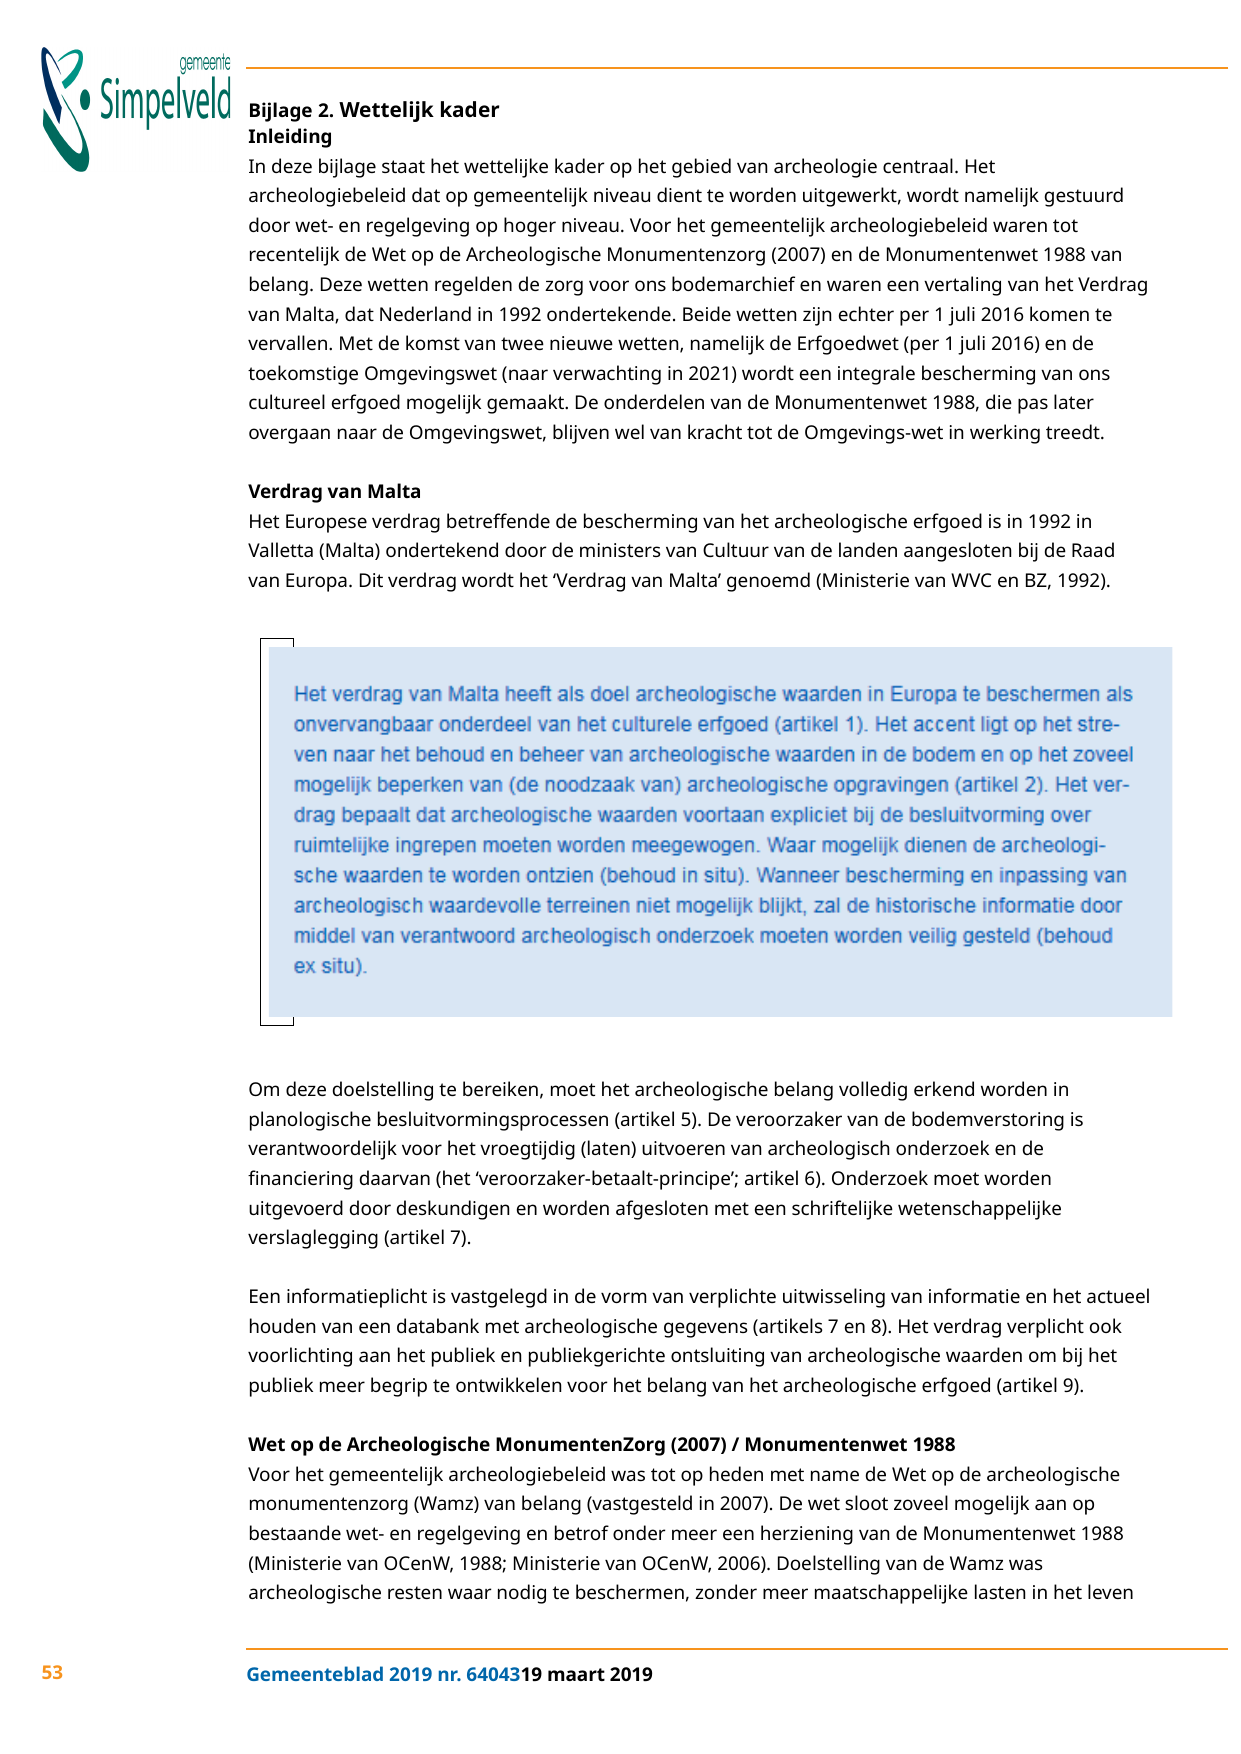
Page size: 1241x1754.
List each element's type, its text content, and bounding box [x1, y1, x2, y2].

text Verdrag van Malta [248, 478, 1152, 504]
text Bijlage 2. Wettelijk kader [248, 95, 1152, 123]
text Voor het gemeentelijk archeologiebeleid was tot op heden met name de Wet op de archeologische monumentenzorg (Wamz) van belang (vastgesteld in 2007). De wet sloot zoveel mogelijk aan op bestaande wet- en regelgeving en betrof onder meer een herziening van de Monumentenwet 1988 (Ministerie van OCenW, 1988; Ministerie van OCenW, 2006). Doelstelling van de Wamz was archeologische resten waar nodig te beschermen, zonder meer maatschappelijke lasten in het leven [248, 1461, 1152, 1605]
text In deze bijlage staat het wettelijke kader op het gebied van archeologie centraal. Het archeologiebeleid dat op gemeentelijk niveau dient te worden uitgewerkt, wordt namelijk gestuurd door wet- en regelgeving op hoger niveau. Voor het gemeentelijk archeologiebeleid waren tot recentelijk de Wet op de Archeologische Monumentenzorg (2007) en de Monumentenwet 1988 van belang. Deze wetten regelden de zorg voor ons bodemarchief en waren een vertaling van het Verdrag van Malta, dat Nederland in 1992 ondertekende. Beide wetten zijn echter per 1 juli 2016 komen te vervallen. Met de komst van twee nieuwe wetten, namelijk de Erfgoedwet (per 1 juli 2016) en de toekomstige Omgevingswet (naar verwachting in 2021) wordt een integrale bescherming van ons cultureel erfgoed mogelijk gemaakt. De onderdelen van de Monumentenwet 1988, die pas later overgaan naar de Omgevingswet, blijven wel van kracht tot de Omgevings-wet in werking treedt. [248, 153, 1152, 445]
picture [268, 647, 1173, 1017]
text Het Europese verdrag betreffende de bescherming van het archeologische erfgoed is in 1992 in Valletta (Malta) ondertekend door de ministers van Cultuur van de landen aangesloten bij de Raad van Europa. Dit verdrag wordt het ‘Verdrag van Malta’ genoemd (Ministerie van WVC en BZ, 1992). [248, 508, 1152, 593]
text Een informatieplicht is vastgelegd in de vorm van verplichte uitwisseling van informatie en het actueel houden van een databank met archeologische gegevens (artikels 7 en 8). Het verdrag verplicht ook voorlichting aan het publiek en publiekgerichte ontsluiting van archeologische waarden om bij het publiek meer begrip te ontwikkelen voor het belang van het archeologische erfgoed (artikel 9). [248, 1283, 1152, 1398]
text Wet op de Archeologische MonumentenZorg (2007) / Monumentenwet 1988 [248, 1431, 1152, 1457]
picture [41, 47, 231, 172]
text Om deze doelstelling te bereiken, moet het archeologische belang volledig erkend worden in planologische besluitvormingsprocessen (artikel 5). De veroorzaker van de bodemverstoring is verantwoordelijk voor het vroegtijdig (laten) uitvoeren van archeologisch onderzoek en de financiering daarvan (het ‘veroorzaker-betaalt-principe’; artikel 6). Onderzoek moet worden uitgevoerd door deskundigen en worden afgesloten met een schriftelijke wetenschappelijke verslaglegging (artikel 7). [248, 1076, 1152, 1250]
text Inleiding [248, 123, 1152, 149]
